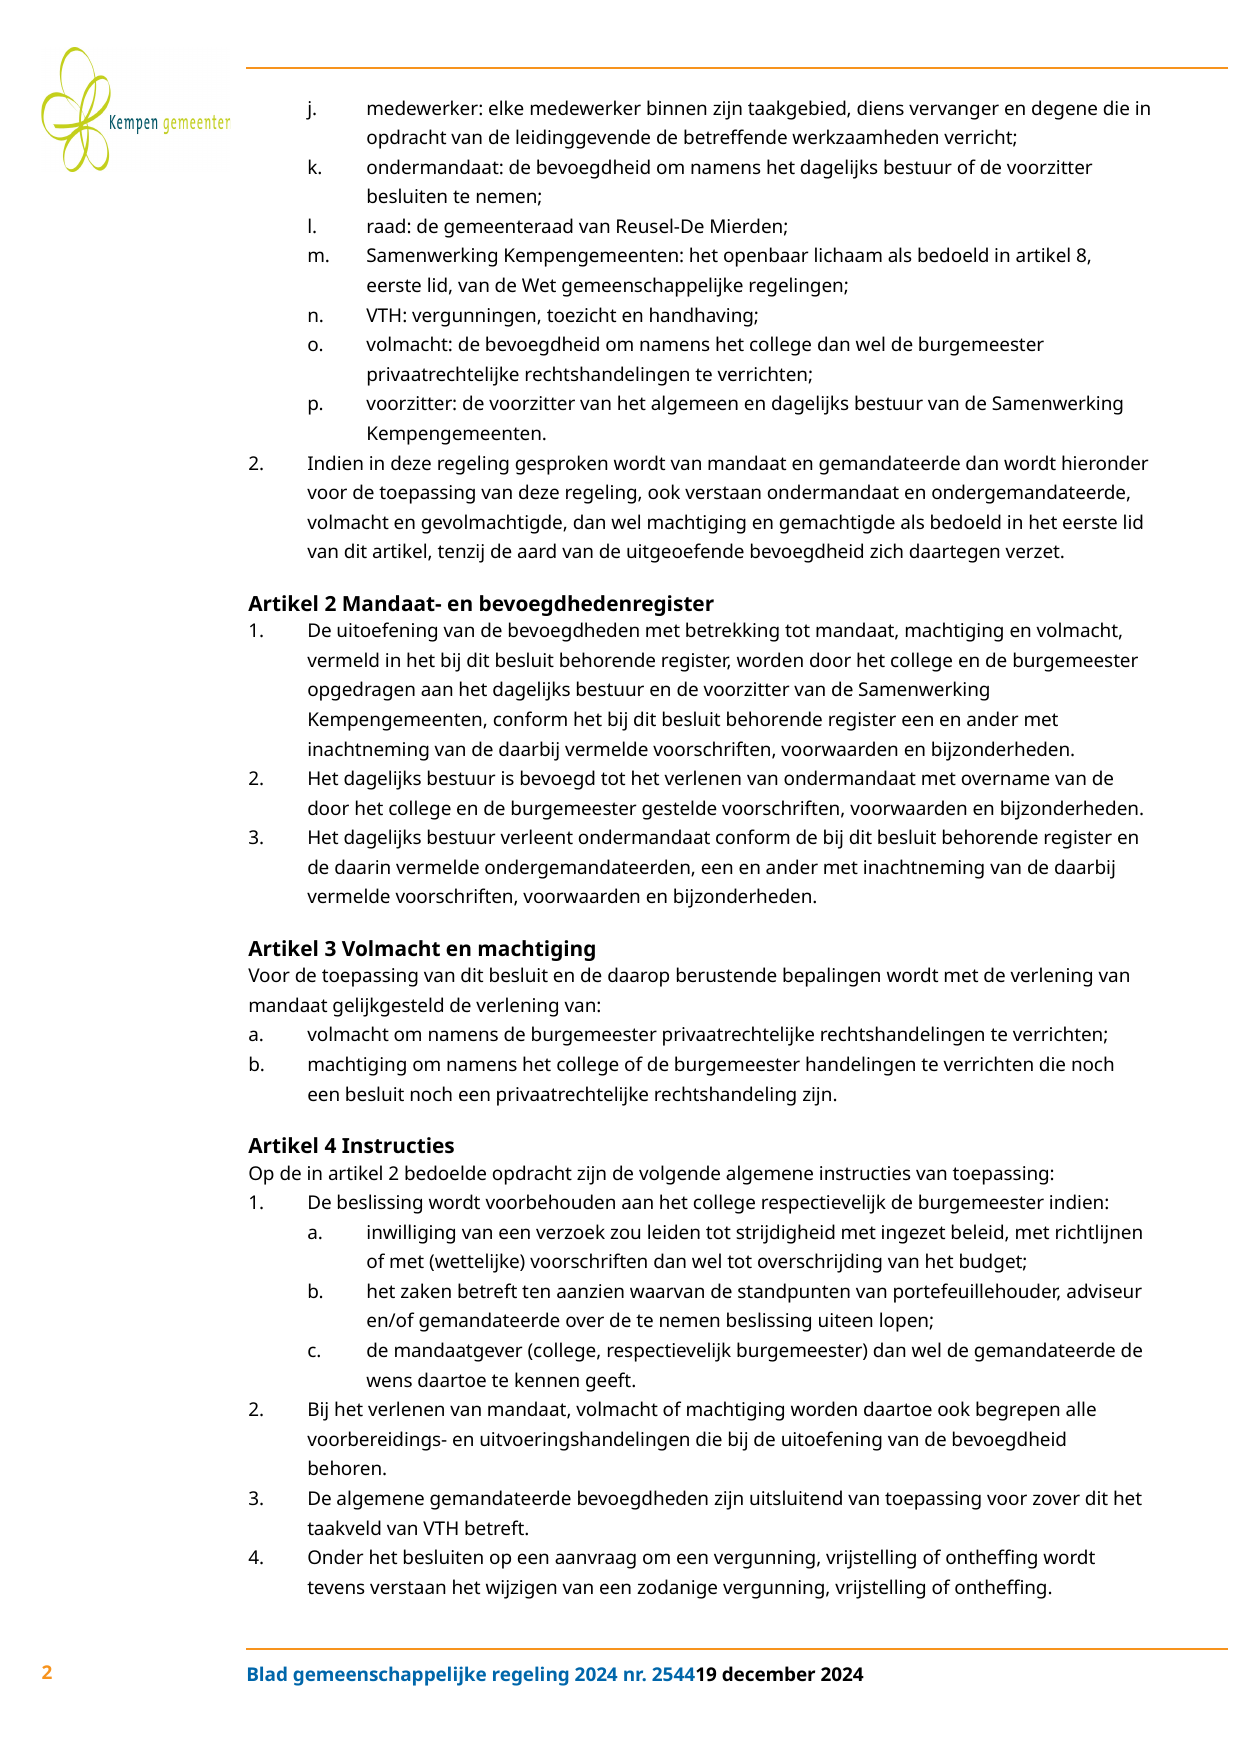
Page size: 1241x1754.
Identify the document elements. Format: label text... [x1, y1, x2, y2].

picture [41, 47, 231, 172]
list voorzitter: de voorzitter van het algemeen en dagelijks bestuur van de Samenwerking Kempengemeenten. [307, 391, 1152, 446]
list Het dagelijks bestuur verleent ondermandaat conform de bij dit besluit behorende register en de daarin vermelde ondergemandateerden, een en ander met inachtneming van de daarbij vermelde voorschriften, voorwaarden en bijzonderheden. [248, 824, 1152, 909]
text Artikel 2 Mandaat- en bevoegdhedenregister [248, 589, 1152, 617]
list De algemene gemandateerde bevoegdheden zijn uitsluitend van toepassing voor zover dit het taakveld van VTH betreft. [248, 1485, 1152, 1540]
text Artikel 3 Volmacht en machtiging [248, 934, 1152, 962]
list de mandaatgever (college, respectievelijk burgemeester) dan wel de gemandateerde de wens daartoe te kennen geeft. [307, 1337, 1152, 1392]
list het zaken betreft ten aanzien waarvan de standpunten van portefeuillehouder, adviseur en/of gemandateerde over de te nemen beslissing uiteen lopen; [307, 1278, 1152, 1333]
list VTH: vergunningen, toezicht en handhaving; [307, 302, 1152, 328]
text Op de in artikel 2 bedoelde opdracht zijn de volgende algemene instructies van toepassing: [248, 1160, 1152, 1185]
list inwilliging van een verzoek zou leiden tot strijdigheid met ingezet beleid, met richtlijnen of met (wettelijke) voorschriften dan wel tot overschrijding van het budget; [307, 1219, 1152, 1274]
list Onder het besluiten op een aanvraag om een vergunning, vrijstelling of ontheffing wordt tevens verstaan het wijzigen van een zodanige vergunning, vrijstelling of ontheffing. [248, 1544, 1152, 1599]
text Artikel 4 Instructies [248, 1131, 1152, 1160]
list Samenwerking Kempengemeenten: het openbaar lichaam als bedoeld in artikel 8, eerste lid, van de Wet gemeenschappelijke regelingen; [307, 243, 1152, 298]
list volmacht: de bevoegdheid om namens het college dan wel de burgemeester privaatrechtelijke rechtshandelingen te verrichten; [307, 331, 1152, 387]
text Voor de toepassing van dit besluit en de daarop berustende bepalingen wordt met de verlening van mandaat gelijkgesteld de verlening van: [248, 962, 1152, 1018]
list ondermandaat: de bevoegdheid om namens het dagelijks bestuur of de voorzitter besluiten te nemen; [307, 154, 1152, 209]
list Het dagelijks bestuur is bevoegd tot het verlenen van ondermandaat met overname van de door het college en de burgemeester gestelde voorschriften, voorwaarden en bijzonderheden. [248, 765, 1152, 821]
list volmacht om namens de burgemeester privaatrechtelijke rechtshandelingen te verrichten; [248, 1022, 1152, 1047]
list medewerker: elke medewerker binnen zijn taakgebied, diens vervanger en degene die in opdracht van de leidinggevende de betreffende werkzaamheden verricht; [307, 95, 1152, 150]
list Bij het verlenen van mandaat, volmacht of machtiging worden daartoe ook begrepen alle voorbereidings- en uitvoeringshandelingen die bij de uitoefening van de bevoegdheid behoren. [248, 1396, 1152, 1481]
list De uitoefening van de bevoegdheden met betrekking tot mandaat, machtiging en volmacht, vermeld in het bij dit besluit behorende register, worden door het college en de burgemeester opgedragen aan het dagelijks bestuur en de voorzitter van de Samenwerking Kempengemeenten, conform het bij dit besluit behorende register een en ander met inachtneming van de daarbij vermelde voorschriften, voorwaarden en bijzonderheden. [248, 617, 1152, 761]
list Indien in deze regeling gesproken wordt van mandaat en gemandateerde dan wordt hieronder voor de toepassing van deze regeling, ook verstaan ondermandaat en ondergemandateerde, volmacht en gevolmachtigde, dan wel machtiging en gemachtigde als bedoeld in het eerste lid van dit artikel, tenzij de aard van de uitgeoefende bevoegdheid zich daartegen verzet. [248, 450, 1152, 564]
list raad: de gemeenteraad van Reusel-De Mierden; [307, 213, 1152, 239]
list De beslissing wordt voorbehouden aan het college respectievelijk de burgemeester indien: [248, 1189, 1152, 1215]
list machtiging om namens het college of de burgemeester handelingen te verrichten die noch een besluit noch een privaatrechtelijke rechtshandeling zijn. [248, 1051, 1152, 1107]
